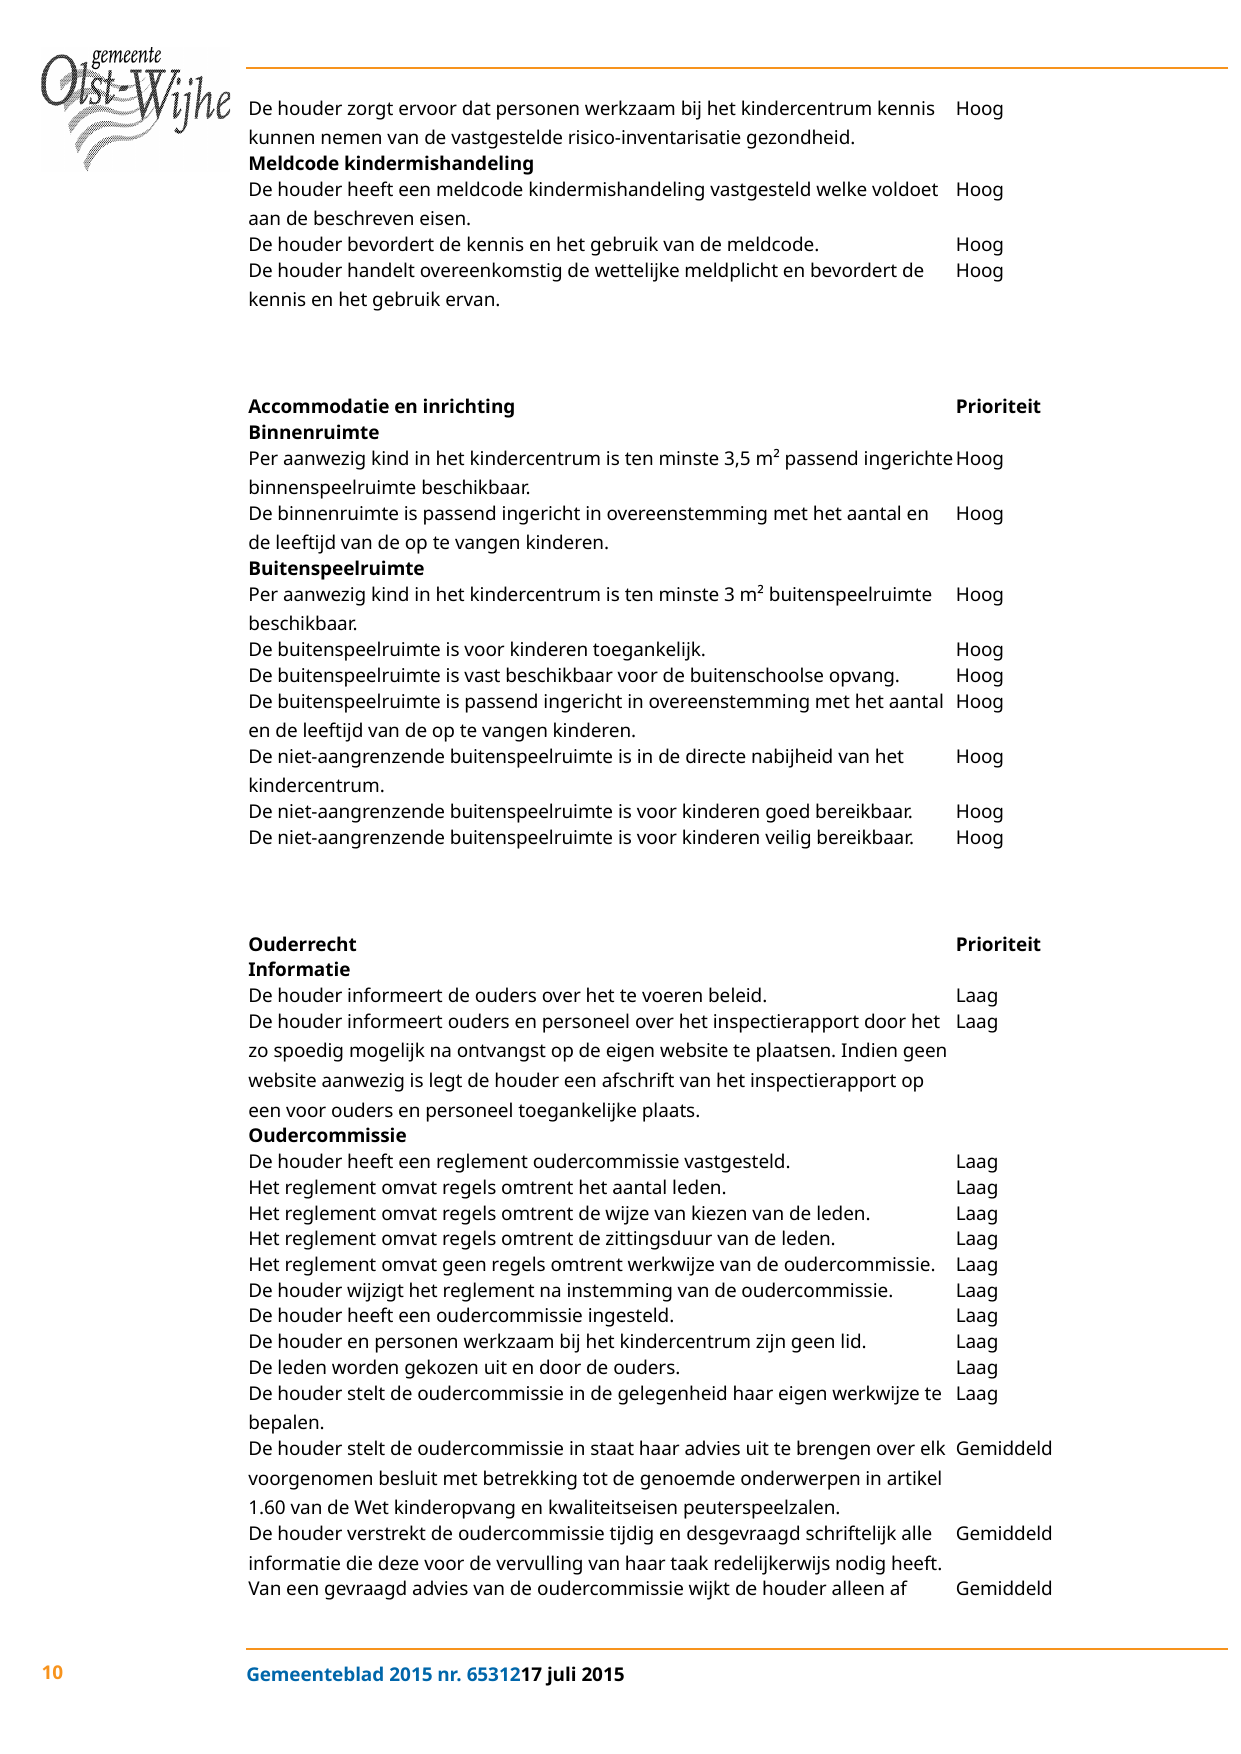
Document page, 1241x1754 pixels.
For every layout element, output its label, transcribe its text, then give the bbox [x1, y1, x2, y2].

table_cell Het reglement omvat regels omtrent de wijze van kiezen van de leden. [248, 1200, 956, 1226]
table_cell Laag [956, 1329, 1152, 1354]
table_cell De houder informeert de ouders over het te voeren beleid. [248, 983, 956, 1008]
table_cell De houder verstrekt de oudercommissie tijdig en desgevraagd schriftelijk alle informatie die deze voor de vervulling van haar taak redelijkerwijs nodig heeft. [248, 1520, 956, 1575]
table_cell Hoog [956, 636, 1152, 662]
table_cell [956, 419, 1152, 445]
table_cell De buitenspeelruimte is vast beschikbaar voor de buitenschoolse opvang. [248, 662, 956, 688]
table_cell Oudercommissie [248, 1123, 956, 1148]
table_cell De houder zorgt ervoor dat personen werkzaam bij het kindercentrum kennis kunnen nemen van de vastgestelde risico-inventarisatie gezondheid. [248, 95, 956, 150]
table_cell De leden worden gekozen uit en door de ouders. [248, 1354, 956, 1380]
table_cell Hoog [956, 799, 1152, 824]
table_cell Laag [956, 1277, 1152, 1303]
table_cell Laag [956, 1148, 1152, 1174]
table_cell Meldcode kindermishandeling [248, 150, 956, 176]
table_cell Per aanwezig kind in het kindercentrum is ten minste 3 m² buitenspeelruimte beschikbaar. [248, 581, 956, 636]
table_cell Laag [956, 1380, 1152, 1435]
table_cell Gemiddeld [956, 1575, 1152, 1601]
table_cell Hoog [956, 257, 1152, 312]
table_cell Binnenruimte [248, 419, 956, 445]
table_cell De houder bevordert de kennis en het gebruik van de meldcode. [248, 231, 956, 257]
table_cell De houder wijzigt het reglement na instemming van de oudercommissie. [248, 1277, 956, 1303]
table_header Prioriteit [956, 901, 1152, 957]
table_cell Laag [956, 1251, 1152, 1277]
table_cell Laag [956, 1303, 1152, 1328]
table_cell [956, 555, 1152, 581]
table_cell Buitenspeelruimte [248, 555, 956, 581]
picture [41, 47, 231, 172]
table_header Ouderrecht [248, 901, 956, 957]
table_cell Het reglement omvat geen regels omtrent werkwijze van de oudercommissie. [248, 1251, 956, 1277]
table_cell Hoog [956, 743, 1152, 798]
table_cell Informatie [248, 957, 956, 982]
table_cell Hoog [956, 445, 1152, 500]
table_cell [956, 150, 1152, 176]
table_cell De houder heeft een meldcode kindermishandeling vastgesteld welke voldoet aan de beschreven eisen. [248, 176, 956, 231]
table_cell De houder heeft een reglement oudercommissie vastgesteld. [248, 1148, 956, 1174]
table_cell De buitenspeelruimte is voor kinderen toegankelijk. [248, 636, 956, 662]
table_cell Hoog [956, 176, 1152, 231]
table_cell De houder stelt de oudercommissie in de gelegenheid haar eigen werkwijze te bepalen. [248, 1380, 956, 1435]
table_cell Laag [956, 1226, 1152, 1251]
table_cell [956, 957, 1152, 982]
table_cell Hoog [956, 500, 1152, 555]
table_cell De niet-aangrenzende buitenspeelruimte is voor kinderen veilig bereikbaar. [248, 824, 956, 850]
table_cell Hoog [956, 688, 1152, 743]
table_cell Laag [956, 1200, 1152, 1226]
table_cell Laag [956, 1008, 1152, 1123]
table_cell Per aanwezig kind in het kindercentrum is ten minste 3,5 m² passend ingerichte binnenspeelruimte beschikbaar. [248, 445, 956, 500]
table_cell Laag [956, 1174, 1152, 1200]
table_cell Laag [956, 1354, 1152, 1380]
table_cell Hoog [956, 231, 1152, 257]
table_cell Gemiddeld [956, 1435, 1152, 1520]
table_cell Laag [956, 983, 1152, 1008]
table_cell Hoog [956, 824, 1152, 850]
table_cell Gemiddeld [956, 1520, 1152, 1575]
table_cell Hoog [956, 95, 1152, 150]
table_cell De houder informeert ouders en personeel over het inspectierapport door het zo spoedig mogelijk na ontvangst op de eigen website te plaatsen. Indien geen website aanwezig is legt de houder een afschrift van het inspectierapport op een voor ouders en personeel toegankelijke plaats. [248, 1008, 956, 1123]
table_cell Het reglement omvat regels omtrent het aantal leden. [248, 1174, 956, 1200]
table_cell De houder heeft een oudercommissie ingesteld. [248, 1303, 956, 1328]
table_header Accommodatie en inrichting [248, 364, 956, 419]
table_cell [956, 1123, 1152, 1148]
table_cell Van een gevraagd advies van de oudercommissie wijkt de houder alleen af [248, 1575, 956, 1601]
table_cell Het reglement omvat regels omtrent de zittingsduur van de leden. [248, 1226, 956, 1251]
table_cell De niet-aangrenzende buitenspeelruimte is in de directe nabijheid van het kindercentrum. [248, 743, 956, 798]
table_cell De niet-aangrenzende buitenspeelruimte is voor kinderen goed bereikbaar. [248, 799, 956, 824]
table_header Prioriteit [956, 364, 1152, 419]
table_cell De houder stelt de oudercommissie in staat haar advies uit te brengen over elk voorgenomen besluit met betrekking tot de genoemde onderwerpen in artikel 1.60 van de Wet kinderopvang en kwaliteitseisen peuterspeelzalen. [248, 1435, 956, 1520]
table_cell Hoog [956, 581, 1152, 636]
table_cell De binnenruimte is passend ingericht in overeenstemming met het aantal en de leeftijd van de op te vangen kinderen. [248, 500, 956, 555]
table_cell De houder handelt overeenkomstig de wettelijke meldplicht en bevordert de kennis en het gebruik ervan. [248, 257, 956, 312]
table_cell De houder en personen werkzaam bij het kindercentrum zijn geen lid. [248, 1329, 956, 1354]
table_cell De buitenspeelruimte is passend ingericht in overeenstemming met het aantal en de leeftijd van de op te vangen kinderen. [248, 688, 956, 743]
table_cell Hoog [956, 662, 1152, 688]
